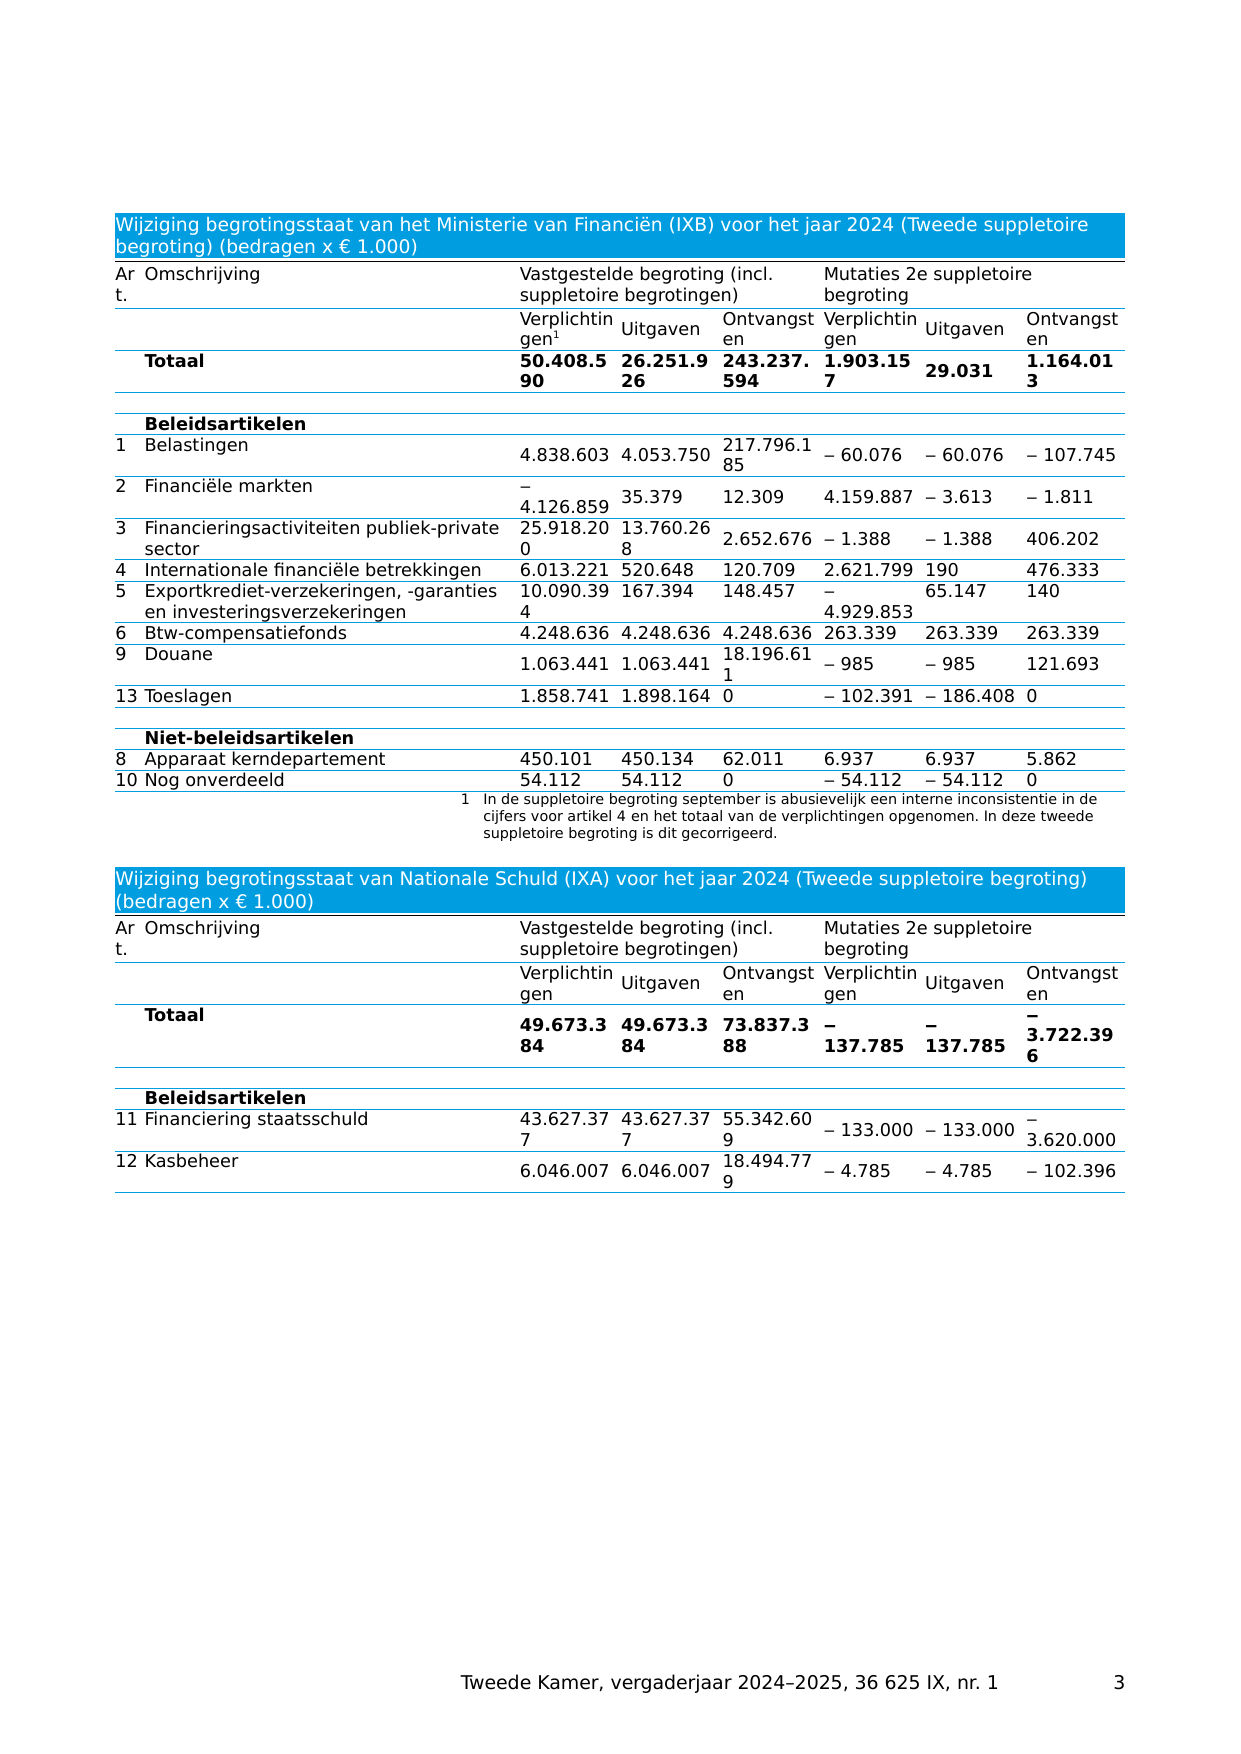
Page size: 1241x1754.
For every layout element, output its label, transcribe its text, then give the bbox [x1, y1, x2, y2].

table_cell 49.673.384 [517, 1005, 618, 1066]
table_cell 1.903.157 [821, 351, 922, 392]
table_cell [922, 414, 1023, 434]
table_cell ‒ 137.785 [821, 1005, 922, 1066]
table_cell 13 [115, 686, 141, 706]
table_cell ‒ 54.112 [922, 771, 1023, 791]
table_cell [115, 729, 141, 749]
table_cell 4.248.636 [517, 623, 618, 643]
table_cell 18.494.779 [719, 1152, 821, 1192]
table_cell 26.251.926 [618, 351, 719, 392]
table_cell 13.760.268 [618, 519, 719, 559]
table_cell 0 [719, 771, 821, 791]
table_cell 54.112 [618, 771, 719, 791]
table_cell Toeslagen [141, 686, 517, 706]
table_cell ‒ 1.388 [821, 519, 922, 559]
table_cell [1023, 1089, 1125, 1109]
table_cell 25.918.200 [517, 519, 618, 559]
table_cell ‒ 3.620.000 [1023, 1110, 1125, 1151]
table_cell ‒ 3.722.396 [1023, 1005, 1125, 1066]
table_cell [1023, 708, 1125, 727]
table_cell [618, 414, 719, 434]
table_cell 1.063.441 [517, 645, 618, 685]
table_cell 29.031 [922, 351, 1023, 392]
table_cell 50.408.590 [517, 351, 618, 392]
table_cell Financiële markten [141, 477, 517, 518]
table_cell [115, 708, 141, 727]
table_cell Verplichtingen [821, 309, 922, 350]
table_cell Art. [115, 916, 141, 962]
table_cell Financieringsactiviteiten publiek-private sector [141, 519, 517, 559]
table_cell [821, 393, 922, 413]
table_cell 4.053.750 [618, 435, 719, 476]
table_cell 1 [115, 435, 141, 476]
table_cell 4 [115, 560, 141, 581]
table_cell Totaal [141, 1005, 517, 1066]
table_cell Art. [115, 262, 141, 308]
table_cell Omschrijving [141, 262, 517, 308]
table_cell 6.937 [821, 750, 922, 770]
table_cell Uitgaven [618, 309, 719, 350]
table_cell 73.837.388 [719, 1005, 821, 1066]
table_cell [922, 1068, 1023, 1088]
table_cell 5.862 [1023, 750, 1125, 770]
table_cell 9 [115, 645, 141, 685]
table_cell [141, 393, 517, 413]
table_cell [719, 1068, 821, 1088]
table_cell 263.339 [1023, 623, 1125, 643]
table_cell ‒ 4.785 [922, 1152, 1023, 1192]
table_cell 4.159.887 [821, 477, 922, 518]
table_cell [115, 351, 141, 392]
table_cell Apparaat kerndepartement [141, 750, 517, 770]
table_cell [618, 1089, 719, 1109]
table_cell 1.164.013 [1023, 351, 1125, 392]
table_cell [517, 414, 618, 434]
table_cell [115, 1068, 141, 1088]
table_cell 43.627.377 [618, 1110, 719, 1151]
table_cell ‒ 985 [922, 645, 1023, 685]
table_cell 167.394 [618, 582, 719, 622]
table_cell [141, 1068, 517, 1088]
table_cell 8 [115, 750, 141, 770]
table_cell ‒ 186.408 [922, 686, 1023, 706]
table_cell [821, 729, 922, 749]
table_cell [517, 393, 618, 413]
table_cell 140 [1023, 582, 1125, 622]
table_cell [517, 1089, 618, 1109]
table_cell [1023, 393, 1125, 413]
table_cell Ontvangsten [1023, 963, 1125, 1004]
list In de suppletoire begroting september is abusievelijk een interne inconsistentie in de cijfers voor artikel 4 en het totaal van de verplichtingen opgenomen. In deze tweede suppletoire begroting is dit gecorrigeerd. [461, 792, 1125, 842]
table_cell ‒ 1.811 [1023, 477, 1125, 518]
table_cell Beleidsartikelen [141, 1089, 517, 1109]
table_cell Vastgestelde begroting (incl. suppletoire begrotingen) [517, 916, 821, 962]
table_cell [115, 393, 141, 413]
table_cell 6 [115, 623, 141, 643]
table_cell 5 [115, 582, 141, 622]
table_cell ‒ 985 [821, 645, 922, 685]
table_cell 62.011 [719, 750, 821, 770]
table_cell 65.147 [922, 582, 1023, 622]
table_cell 12.309 [719, 477, 821, 518]
table_cell [517, 708, 618, 727]
table_cell [141, 708, 517, 727]
table_cell ‒ 102.396 [1023, 1152, 1125, 1192]
table_cell Mutaties 2e suppletoire begroting [821, 916, 1125, 962]
table_cell ‒ 60.076 [922, 435, 1023, 476]
table_cell 1.898.164 [618, 686, 719, 706]
table_cell Mutaties 2e suppletoire begroting [821, 262, 1125, 308]
table_cell 10 [115, 771, 141, 791]
table_cell [618, 1068, 719, 1088]
table_cell Belastingen [141, 435, 517, 476]
table_cell ‒ 60.076 [821, 435, 922, 476]
table_cell [821, 414, 922, 434]
table_cell [719, 708, 821, 727]
table_cell Uitgaven [922, 309, 1023, 350]
table_cell 0 [1023, 771, 1125, 791]
table_cell [115, 1005, 141, 1066]
table_cell 1.858.741 [517, 686, 618, 706]
table_cell 43.627.377 [517, 1110, 618, 1151]
table_cell Ontvangsten [719, 309, 821, 350]
table_cell ‒ 4.126.859 [517, 477, 618, 518]
table_cell [719, 393, 821, 413]
table_cell Niet-beleidsartikelen [141, 729, 517, 749]
table_cell Internationale financiële betrekkingen [141, 560, 517, 581]
table_cell 12 [115, 1152, 141, 1192]
table_cell 49.673.384 [618, 1005, 719, 1066]
table_cell [618, 729, 719, 749]
table_cell 0 [1023, 686, 1125, 706]
table_cell Ontvangsten [1023, 309, 1125, 350]
table_cell 190 [922, 560, 1023, 581]
table_cell Financiering staatsschuld [141, 1110, 517, 1151]
table_cell Verplichtingen1 [517, 309, 618, 350]
table_cell 55.342.609 [719, 1110, 821, 1151]
table_cell [922, 393, 1023, 413]
table_cell 54.112 [517, 771, 618, 791]
table_cell Vastgestelde begroting (incl. suppletoire begrotingen) [517, 262, 821, 308]
table_cell [115, 963, 141, 1004]
table_cell [141, 309, 517, 350]
table_cell 6.046.007 [517, 1152, 618, 1192]
table_cell 4.248.636 [618, 623, 719, 643]
table_cell Verplichtingen [821, 963, 922, 1004]
table_cell [922, 708, 1023, 727]
table_cell [517, 1068, 618, 1088]
table_cell [719, 729, 821, 749]
table_cell 4.838.603 [517, 435, 618, 476]
table_cell [821, 1068, 922, 1088]
table_cell Uitgaven [618, 963, 719, 1004]
table_cell Totaal [141, 351, 517, 392]
table_cell Ontvangsten [719, 963, 821, 1004]
table_cell 120.709 [719, 560, 821, 581]
table_cell ‒ 133.000 [821, 1110, 922, 1151]
table_cell [719, 414, 821, 434]
table_cell Exportkrediet-verzekeringen, -garanties en investeringsverzekeringen [141, 582, 517, 622]
table_cell ‒ 107.745 [1023, 435, 1125, 476]
table_cell [1023, 1068, 1125, 1088]
table_cell Verplichtingen [517, 963, 618, 1004]
table_cell [141, 963, 517, 1004]
table_cell [922, 1089, 1023, 1109]
table_cell [1023, 729, 1125, 749]
table_cell 148.457 [719, 582, 821, 622]
table_cell 2.652.676 [719, 519, 821, 559]
table_cell Douane [141, 645, 517, 685]
table_cell 3 [115, 519, 141, 559]
table_cell [517, 729, 618, 749]
table_cell 10.090.394 [517, 582, 618, 622]
table_cell [618, 708, 719, 727]
table_cell 6.937 [922, 750, 1023, 770]
table_cell [618, 393, 719, 413]
table_cell 217.796.185 [719, 435, 821, 476]
table_cell ‒ 4.929.853 [821, 582, 922, 622]
table_cell 6.046.007 [618, 1152, 719, 1192]
table_cell Beleidsartikelen [141, 414, 517, 434]
table_cell 0 [719, 686, 821, 706]
table_cell Kasbeheer [141, 1152, 517, 1192]
table_cell 18.196.611 [719, 645, 821, 685]
table_cell Omschrijving [141, 916, 517, 962]
table_cell Btw-compensatiefonds [141, 623, 517, 643]
table_cell 4.248.636 [719, 623, 821, 643]
table_cell ‒ 4.785 [821, 1152, 922, 1192]
table_cell ‒ 102.391 [821, 686, 922, 706]
table_cell [115, 309, 141, 350]
table_cell [115, 1089, 141, 1109]
table_cell 450.134 [618, 750, 719, 770]
table_cell 263.339 [821, 623, 922, 643]
table_cell [719, 1089, 821, 1109]
table_cell [821, 1089, 922, 1109]
table_cell ‒ 133.000 [922, 1110, 1023, 1151]
table_cell 450.101 [517, 750, 618, 770]
table_cell 2 [115, 477, 141, 518]
table_cell Uitgaven [922, 963, 1023, 1004]
table_cell Nog onverdeeld [141, 771, 517, 791]
table_cell 121.693 [1023, 645, 1125, 685]
table_cell [1023, 414, 1125, 434]
table_cell 2.621.799 [821, 560, 922, 581]
table_cell ‒ 3.613 [922, 477, 1023, 518]
table_cell ‒ 1.388 [922, 519, 1023, 559]
table_cell [821, 708, 922, 727]
table_cell 6.013.221 [517, 560, 618, 581]
table_cell 11 [115, 1110, 141, 1151]
table_cell ‒ 54.112 [821, 771, 922, 791]
table_cell 476.333 [1023, 560, 1125, 581]
table_cell 35.379 [618, 477, 719, 518]
table_cell 520.648 [618, 560, 719, 581]
table_cell 1.063.441 [618, 645, 719, 685]
table_cell ‒ 137.785 [922, 1005, 1023, 1066]
table_cell [115, 414, 141, 434]
table_cell 263.339 [922, 623, 1023, 643]
table_cell 406.202 [1023, 519, 1125, 559]
table_cell 243.237.594 [719, 351, 821, 392]
table_cell [922, 729, 1023, 749]
